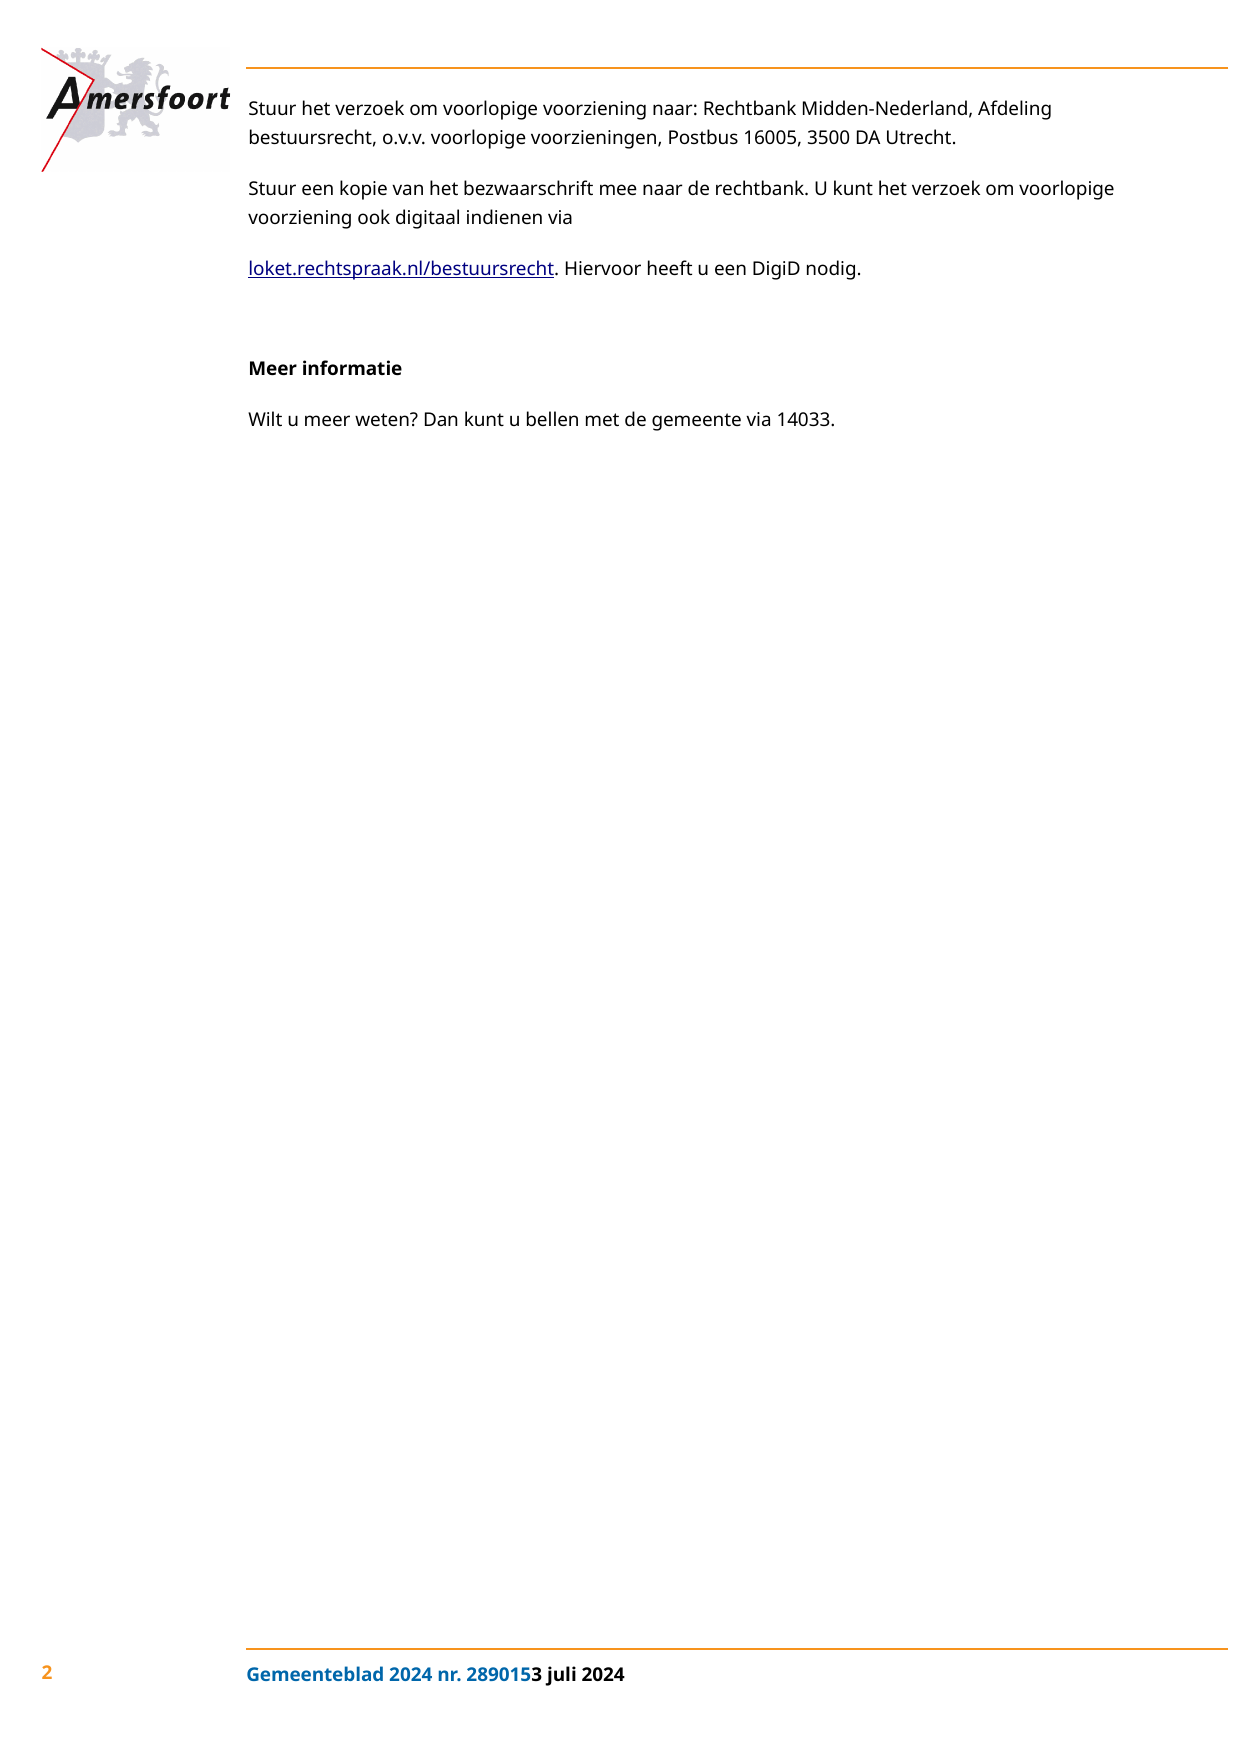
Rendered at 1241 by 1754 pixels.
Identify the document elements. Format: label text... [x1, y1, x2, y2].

picture [41, 47, 231, 172]
text Stuur een kopie van het bezwaarschrift mee naar de rechtbank. U kunt het verzoek om voorlopige voorziening ook digitaal indienen via [248, 175, 1152, 230]
text Wilt u meer weten? Dan kunt u bellen met de gemeente via 14033. [248, 406, 1152, 432]
text loket.rechtspraak.nl/bestuursrecht. Hiervoor heeft u een DigiD nodig. [248, 255, 1152, 281]
text Stuur het verzoek om voorlopige voorziening naar: Rechtbank Midden-Nederland, Afdeling bestuursrecht, o.v.v. voorlopige voorzieningen, Postbus 16005, 3500 DA Utrecht. [248, 95, 1152, 150]
text Meer informatie [248, 356, 1152, 381]
